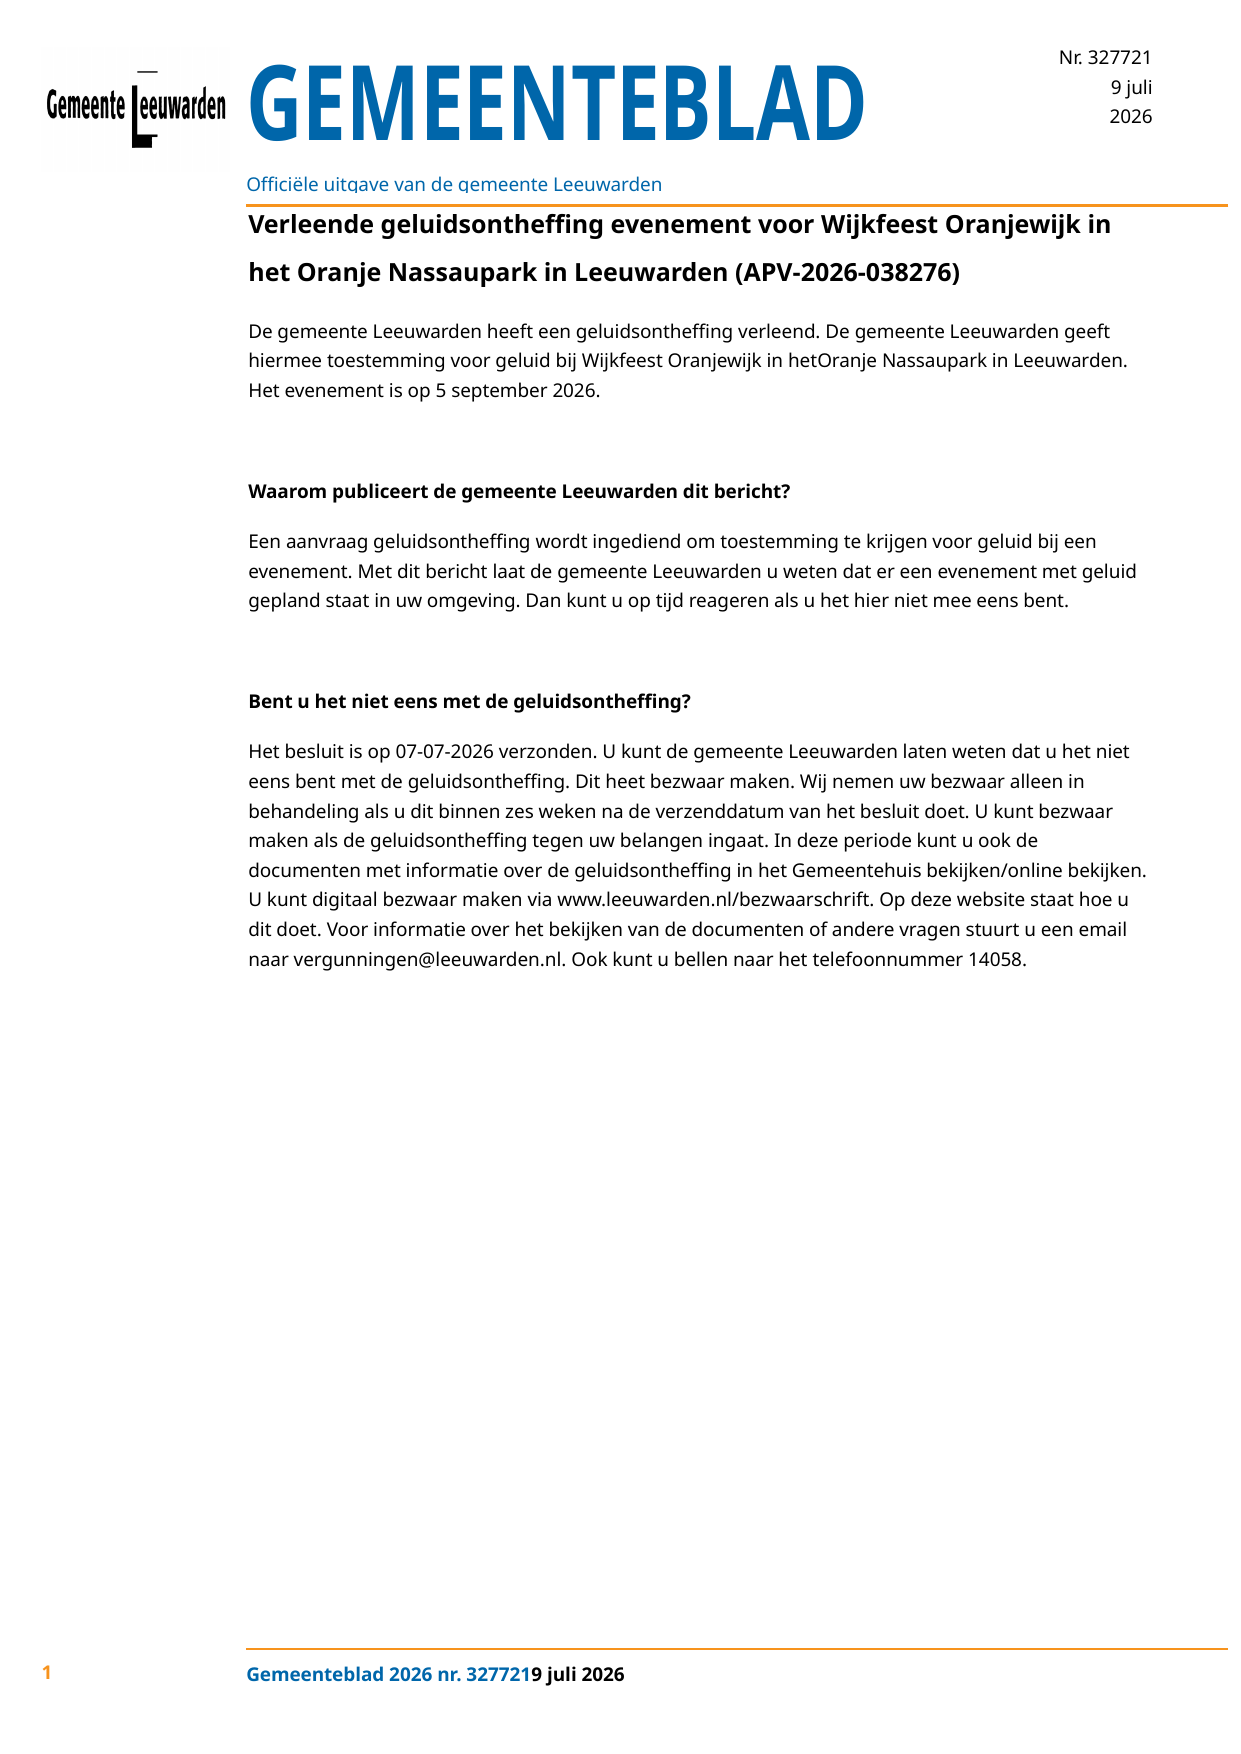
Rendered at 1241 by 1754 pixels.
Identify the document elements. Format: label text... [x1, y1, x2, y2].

picture [41, 47, 231, 172]
text Het besluit is op 07-07-2026 verzonden. U kunt de gemeente Leeuwarden laten weten dat u het niet eens bent met de geluidsontheffing. Dit heet bezwaar maken. Wij nemen uw bezwaar alleen in behandeling als u dit binnen zes weken na de verzenddatum van het besluit doet. U kunt bezwaar maken als de geluidsontheffing tegen uw belangen ingaat. In deze periode kunt u ook de documenten met informatie over de geluidsontheffing in het Gemeentehuis bekijken/online bekijken. U kunt digitaal bezwaar maken via www.leeuwarden.nl/bezwaarschrift. Op deze website staat hoe u dit doet. Voor informatie over het bekijken van de documenten of andere vragen stuurt u een email naar vergunningen@leeuwarden.nl. Ook kunt u bellen naar het telefoonnummer 14058. [248, 739, 1152, 972]
text De gemeente Leeuwarden heeft een geluidsontheffing verleend. De gemeente Leeuwarden geeft hiermee toestemming voor geluid bij Wijkfeest Oranjewijk in hetOranje Nassaupark in Leeuwarden. Het evenement is op 5 september 2026. [248, 318, 1152, 403]
text Bent u het niet eens met de geluidsontheffing? [248, 688, 1152, 714]
text Een aanvraag geluidsontheffing wordt ingediend om toestemming te krijgen voor geluid bij een evenement. Met dit bericht laat de gemeente Leeuwarden u weten dat er een evenement met geluid gepland staat in uw omgeving. Dan kunt u op tijd reageren als u het hier niet mee eens bent. [248, 528, 1152, 613]
text Waarom publiceert de gemeente Leeuwarden dit bericht? [248, 478, 1152, 504]
text Verleende geluidsontheffing evenement voor Wijkfeest Oranjewijk in het Oranje Nassaupark in Leeuwarden (APV-2026-038276) [248, 207, 1152, 288]
